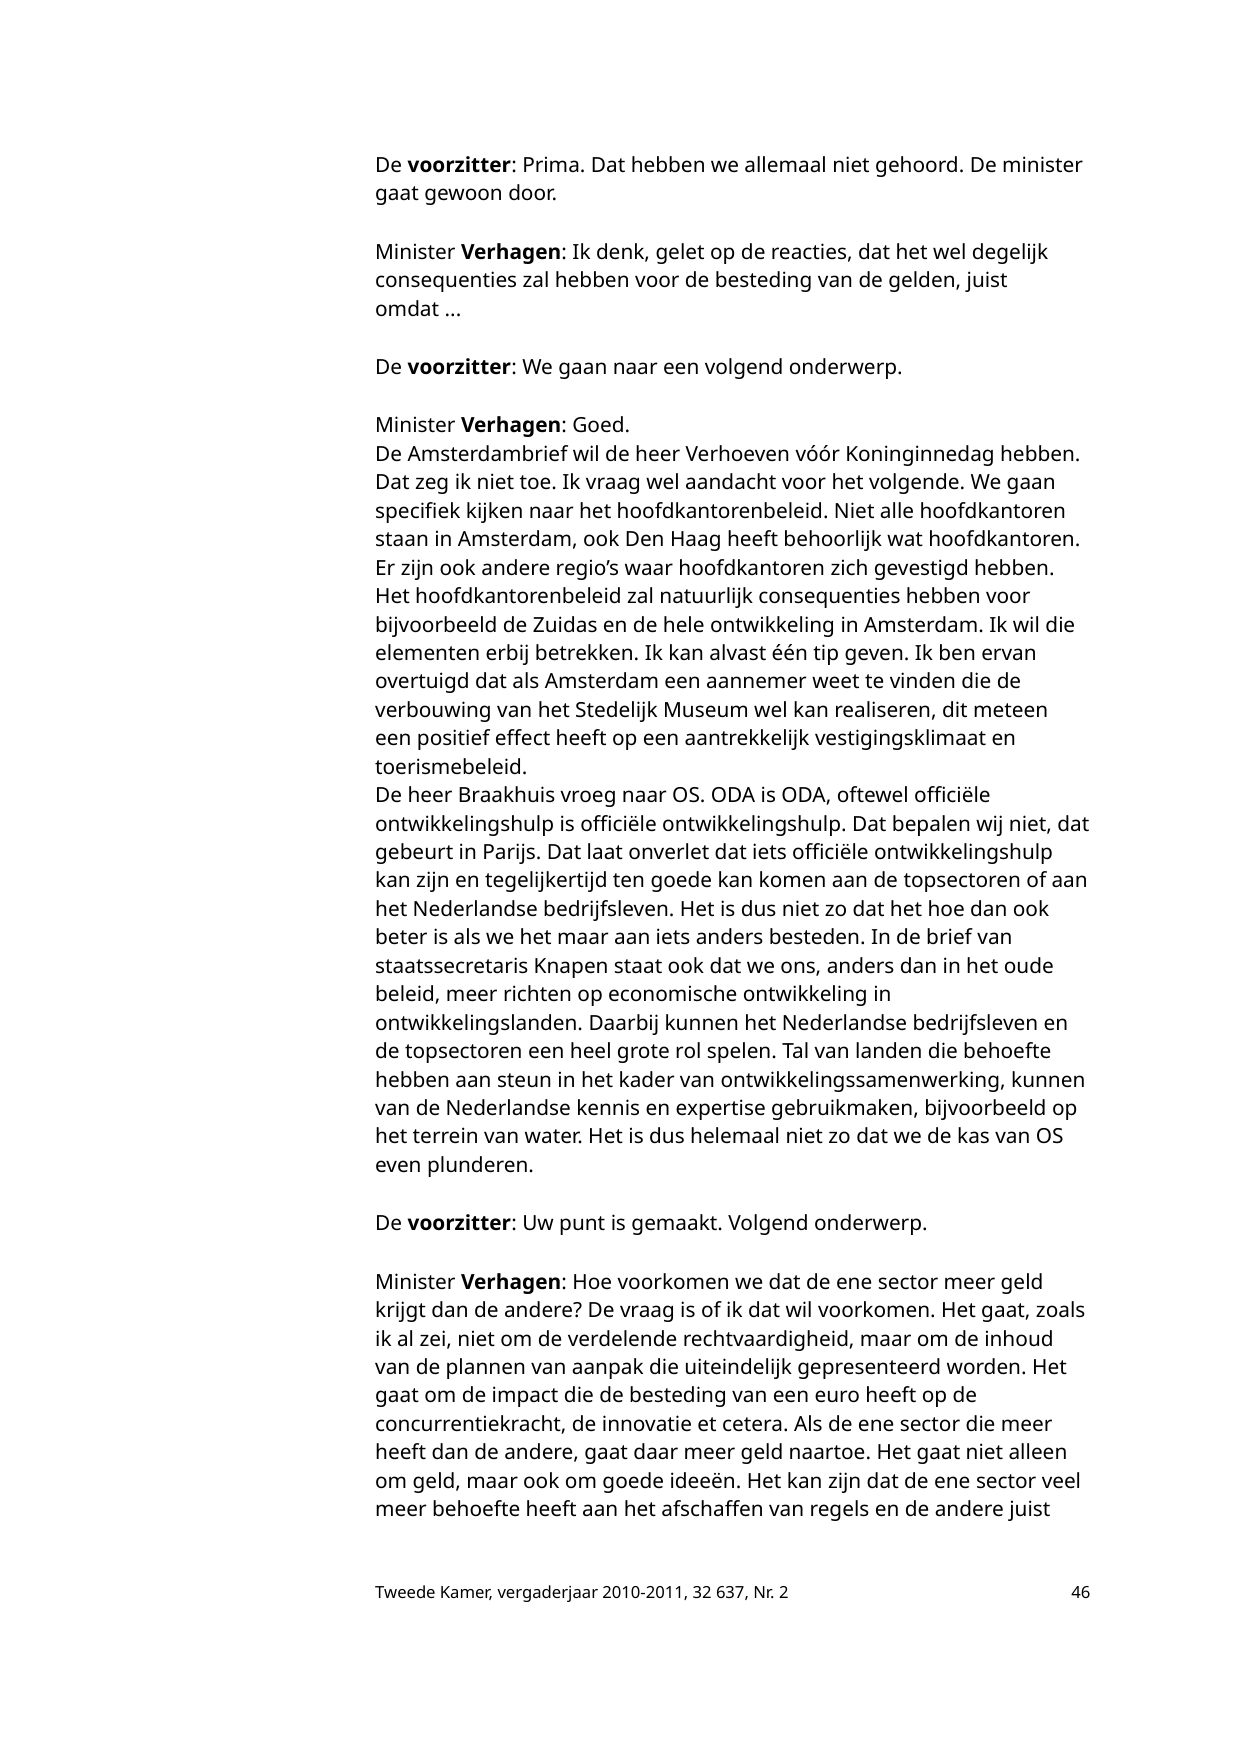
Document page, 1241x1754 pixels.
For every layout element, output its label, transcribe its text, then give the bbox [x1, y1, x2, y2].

text De voorzitter: Prima. Dat hebben we allemaal niet gehoord. De minister gaat gewoon door. [375, 150, 1090, 207]
text Minister Verhagen: Hoe voorkomen we dat de ene sector meer geld krijgt dan de andere? De vraag is of ik dat wil voorkomen. Het gaat, zoals ik al zei, niet om de verdelende rechtvaardigheid, maar om de inhoud van de plannen van aanpak die uiteindelijk gepresenteerd worden. Het gaat om de impact die de besteding van een euro heeft op de concurrentiekracht, de innovatie et cetera. Als de ene sector die meer heeft dan de andere, gaat daar meer geld naartoe. Het gaat niet alleen om geld, maar ook om goede ideeën. Het kan zijn dat de ene sector veel meer behoefte heeft aan het afschaffen van regels en de andere juist [375, 1267, 1090, 1523]
text De heer Braakhuis vroeg naar OS. ODA is ODA, oftewel officiële ontwikkelingshulp is officiële ontwikkelingshulp. Dat bepalen wij niet, dat gebeurt in Parijs. Dat laat onverlet dat iets officiële ontwikkelingshulp kan zijn en tegelijkertijd ten goede kan komen aan de topsectoren of aan het Nederlandse bedrijfsleven. Het is dus niet zo dat het hoe dan ook beter is als we het maar aan iets anders besteden. In de brief van staatssecretaris Knapen staat ook dat we ons, anders dan in het oude beleid, meer richten op economische ontwikkeling in ontwikkelingslanden. Daarbij kunnen het Nederlandse bedrijfsleven en de topsectoren een heel grote rol spelen. Tal van landen die behoefte hebben aan steun in het kader van ontwikkelingssamenwerking, kunnen van de Nederlandse kennis en expertise gebruikmaken, bijvoorbeeld op het terrein van water. Het is dus helemaal niet zo dat we de kas van OS even plunderen. [375, 780, 1090, 1178]
text De voorzitter: We gaan naar een volgend onderwerp. [375, 352, 1090, 381]
text Minister Verhagen: Ik denk, gelet op de reacties, dat het wel degelijk consequenties zal hebben voor de besteding van de gelden, juist omdat ... [375, 237, 1090, 322]
text De Amsterdambrief wil de heer Verhoeven vóór Koninginnedag hebben. Dat zeg ik niet toe. Ik vraag wel aandacht voor het volgende. We gaan specifiek kijken naar het hoofdkantorenbeleid. Niet alle hoofdkantoren staan in Amsterdam, ook Den Haag heeft behoorlijk wat hoofdkantoren. Er zijn ook andere regio’s waar hoofdkantoren zich gevestigd hebben. Het hoofdkantorenbeleid zal natuurlijk consequenties hebben voor bijvoorbeeld de Zuidas en de hele ontwikkeling in Amsterdam. Ik wil die elementen erbij betrekken. Ik kan alvast één tip geven. Ik ben ervan overtuigd dat als Amsterdam een aannemer weet te vinden die de verbouwing van het Stedelijk Museum wel kan realiseren, dit meteen een positief effect heeft op een aantrekkelijk vestigingsklimaat en toerismebeleid. [375, 439, 1090, 780]
text Minister Verhagen: Goed. [375, 411, 1090, 439]
text De voorzitter: Uw punt is gemaakt. Volgend onderwerp. [375, 1208, 1090, 1237]
